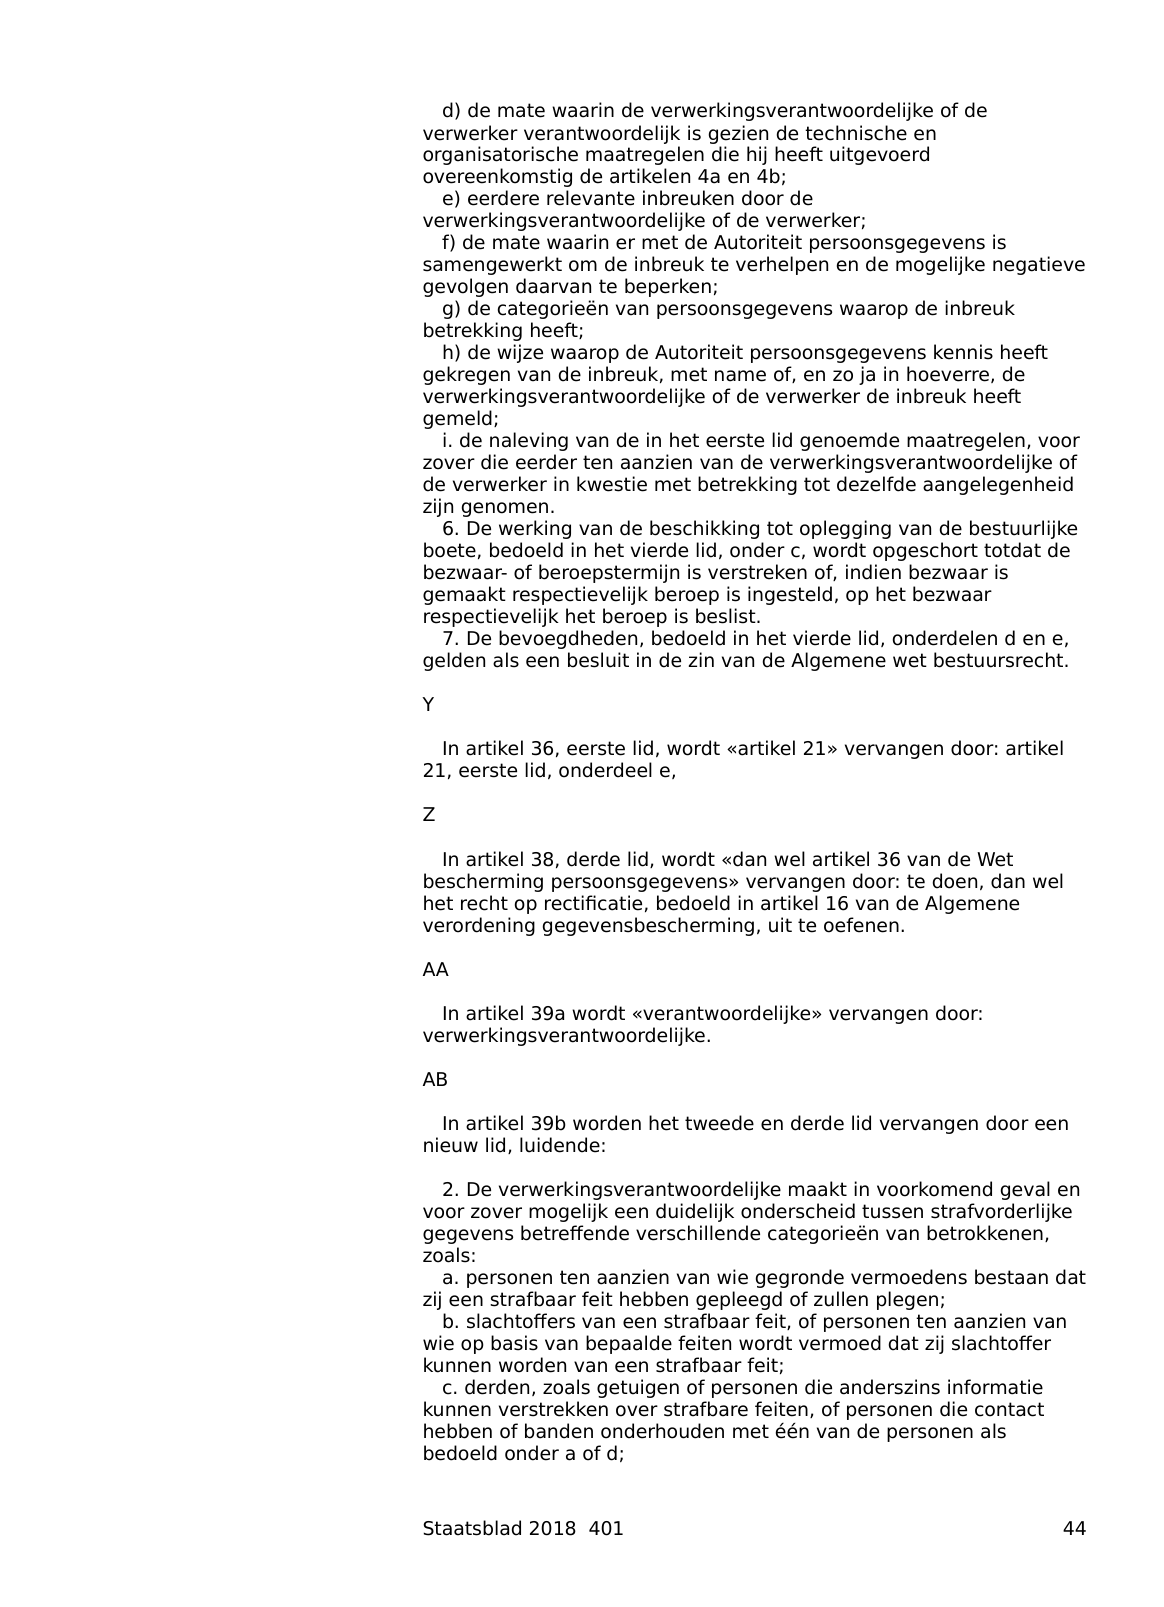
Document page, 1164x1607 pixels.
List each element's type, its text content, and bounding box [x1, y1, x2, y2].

text 6. De werking van de beschikking tot oplegging van de bestuurlijke boete, bedoeld in het vierde lid, onder c, wordt opgeschort totdat de bezwaar- of beroepstermijn is verstreken of, indien bezwaar is gemaakt respectievelijk beroep is ingesteld, op het bezwaar respectievelijk het beroep is beslist. [422, 518, 1087, 628]
text f) de mate waarin er met de Autoriteit persoonsgegevens is samengewerkt om de inbreuk te verhelpen en de mogelijke negatieve gevolgen daarvan te beperken; [422, 232, 1087, 298]
text g) de categorieën van persoonsgegevens waarop de inbreuk betrekking heeft; [422, 298, 1087, 342]
text In artikel 39b worden het tweede en derde lid vervangen door een nieuw lid, luidende: [422, 1113, 1087, 1157]
text AA [422, 959, 1087, 981]
text i. de naleving van de in het eerste lid genoemde maatregelen, voor zover die eerder ten aanzien van de verwerkingsverantwoordelijke of de verwerker in kwestie met betrekking tot dezelfde aangelegenheid zijn genomen. [422, 430, 1087, 518]
text h) de wijze waarop de Autoriteit persoonsgegevens kennis heeft gekregen van de inbreuk, met name of, en zo ja in hoeverre, de verwerkingsverantwoordelijke of de verwerker de inbreuk heeft gemeld; [422, 342, 1087, 430]
text In artikel 38, derde lid, wordt «dan wel artikel 36 van de Wet bescherming persoonsgegevens» vervangen door: te doen, dan wel het recht op rectificatie, bedoeld in artikel 16 van de Algemene verordening gegevensbescherming, uit te oefenen. [422, 848, 1087, 936]
text 7. De bevoegdheden, bedoeld in het vierde lid, onderdelen d en e, gelden als een besluit in de zin van de Algemene wet bestuursrecht. [422, 628, 1087, 672]
text e) eerdere relevante inbreuken door de verwerkingsverantwoordelijke of de verwerker; [422, 188, 1087, 232]
text 2. De verwerkingsverantwoordelijke maakt in voorkomend geval en voor zover mogelijk een duidelijk onderscheid tussen strafvorderlijke gegevens betreffende verschillende categorieën van betrokkenen, zoals: [422, 1179, 1087, 1267]
text c. derden, zoals getuigen of personen die anderszins informatie kunnen verstrekken over strafbare feiten, of personen die contact hebben of banden onderhouden met één van de personen als bedoeld onder a of d; [422, 1377, 1087, 1465]
text a. personen ten aanzien van wie gegronde vermoedens bestaan dat zij een strafbaar feit hebben gepleegd of zullen plegen; [422, 1267, 1087, 1311]
text Y [422, 694, 1087, 716]
text In artikel 36, eerste lid, wordt «artikel 21» vervangen door: artikel 21, eerste lid, onderdeel e, [422, 738, 1087, 782]
text In artikel 39a wordt «verantwoordelijke» vervangen door: verwerkingsverantwoordelijke. [422, 1003, 1087, 1047]
text d) de mate waarin de verwerkingsverantwoordelijke of de verwerker verantwoordelijk is gezien de technische en organisatorische maatregelen die hij heeft uitgevoerd overeenkomstig de artikelen 4a en 4b; [422, 100, 1087, 188]
text b. slachtoffers van een strafbaar feit, of personen ten aanzien van wie op basis van bepaalde feiten wordt vermoed dat zij slachtoffer kunnen worden van een strafbaar feit; [422, 1311, 1087, 1377]
text AB [422, 1069, 1087, 1091]
text Z [422, 804, 1087, 826]
